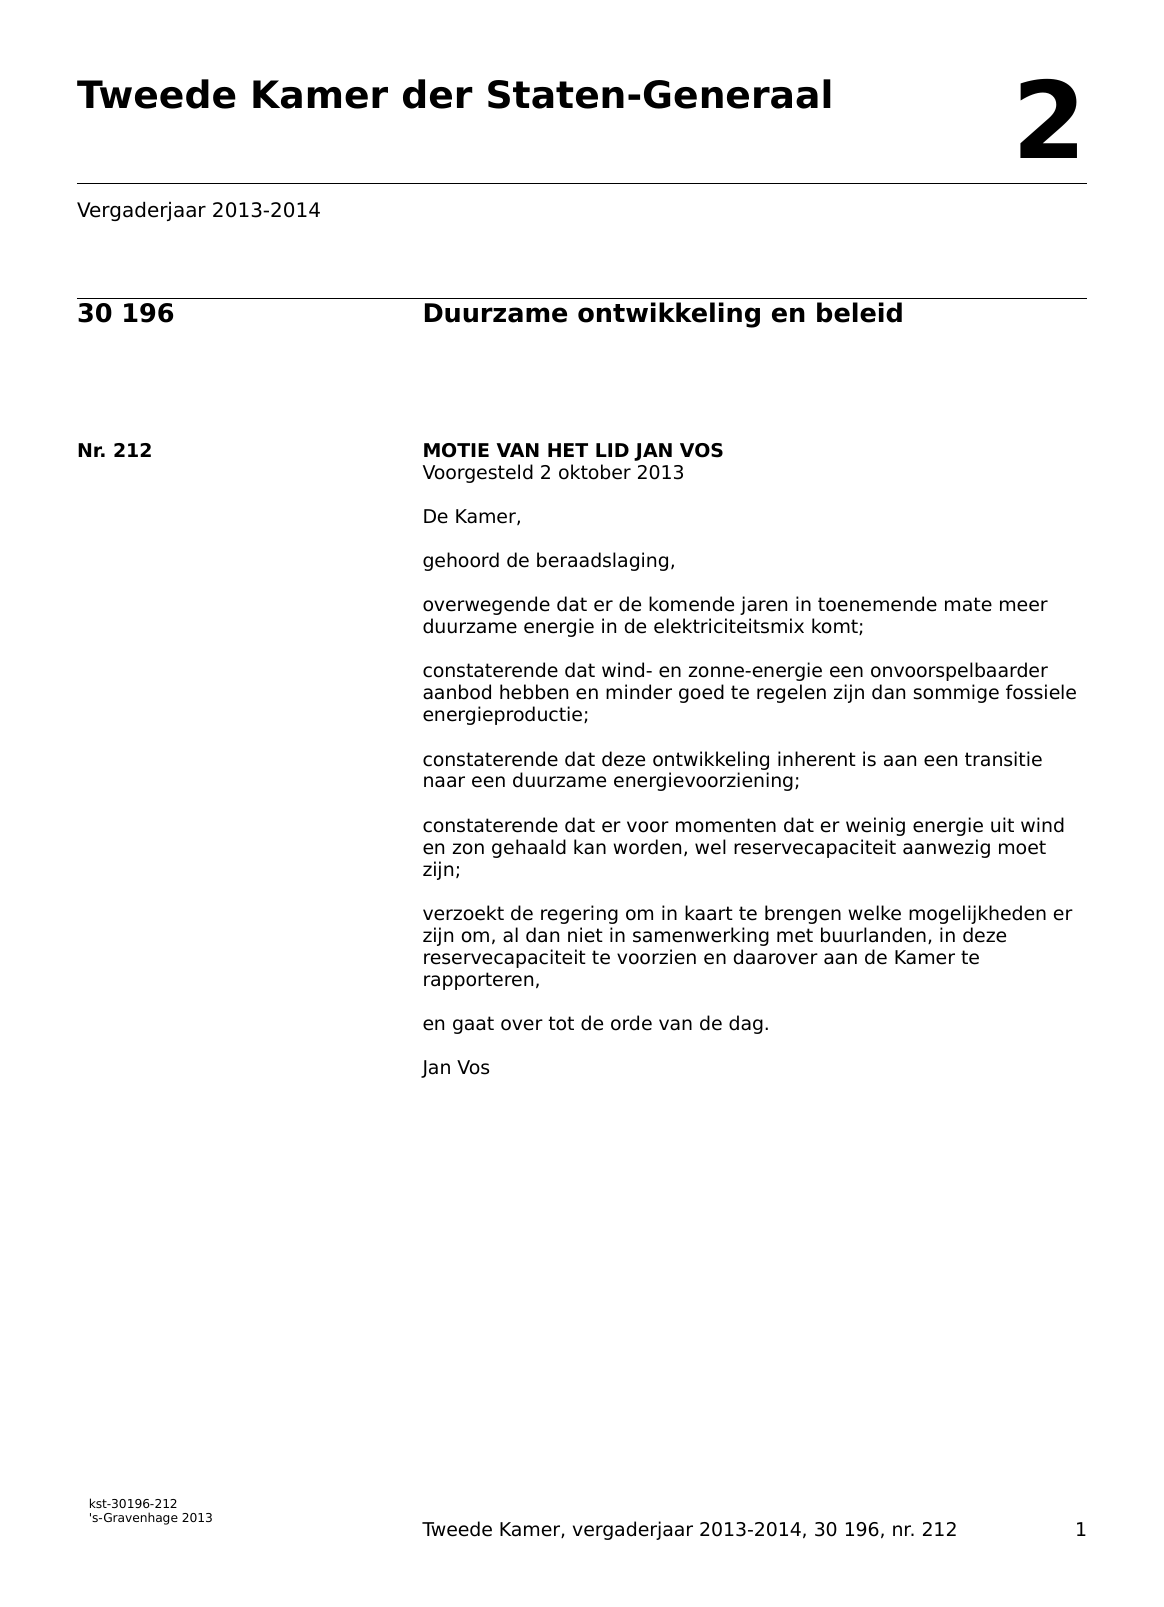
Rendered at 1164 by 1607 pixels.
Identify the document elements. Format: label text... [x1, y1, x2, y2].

text Jan Vos [422, 1057, 1087, 1079]
text De Kamer, [422, 506, 1087, 528]
subtitle 30 196 Duurzame ontwikkeling en beleid [77, 299, 1087, 329]
table_header 2 [886, 59, 1087, 183]
text overwegende dat er de komende jaren in toenemende mate meer duurzame energie in de elektriciteitsmix komt; [422, 594, 1087, 638]
text Voorgesteld 2 oktober 2013 [422, 462, 1087, 484]
text 's-Gravenhage 2013 [88, 1511, 323, 1525]
text constaterende dat wind- en zonne-energie een onvoorspelbaarder aanbod hebben en minder goed te regelen zijn dan sommige fossiele energieproductie; [422, 660, 1087, 726]
text constaterende dat er voor momenten dat er weinig energie uit wind en zon gehaald kan worden, wel reservecapaciteit aanwezig moet zijn; [422, 814, 1087, 881]
text constaterende dat deze ontwikkeling inherent is aan een transitie naar een duurzame energievoorziening; [422, 748, 1087, 792]
text verzoekt de regering om in kaart te brengen welke mogelijkheden er zijn om, al dan niet in samenwerking met buurlanden, in deze reservecapaciteit te voorzien en daarover aan de Kamer te rapporteren, [422, 903, 1087, 991]
text gehoord de beraadslaging, [422, 550, 1087, 572]
text kst-30196-212 [88, 1497, 323, 1511]
subtitle Nr. 212 MOTIE VAN HET LID JAN VOS [77, 440, 1087, 462]
table_header Tweede Kamer der Staten-Generaal [77, 59, 886, 183]
text en gaat over tot de orde van de dag. [422, 1013, 1087, 1035]
table_cell Vergaderjaar 2013-2014 [77, 184, 1087, 298]
